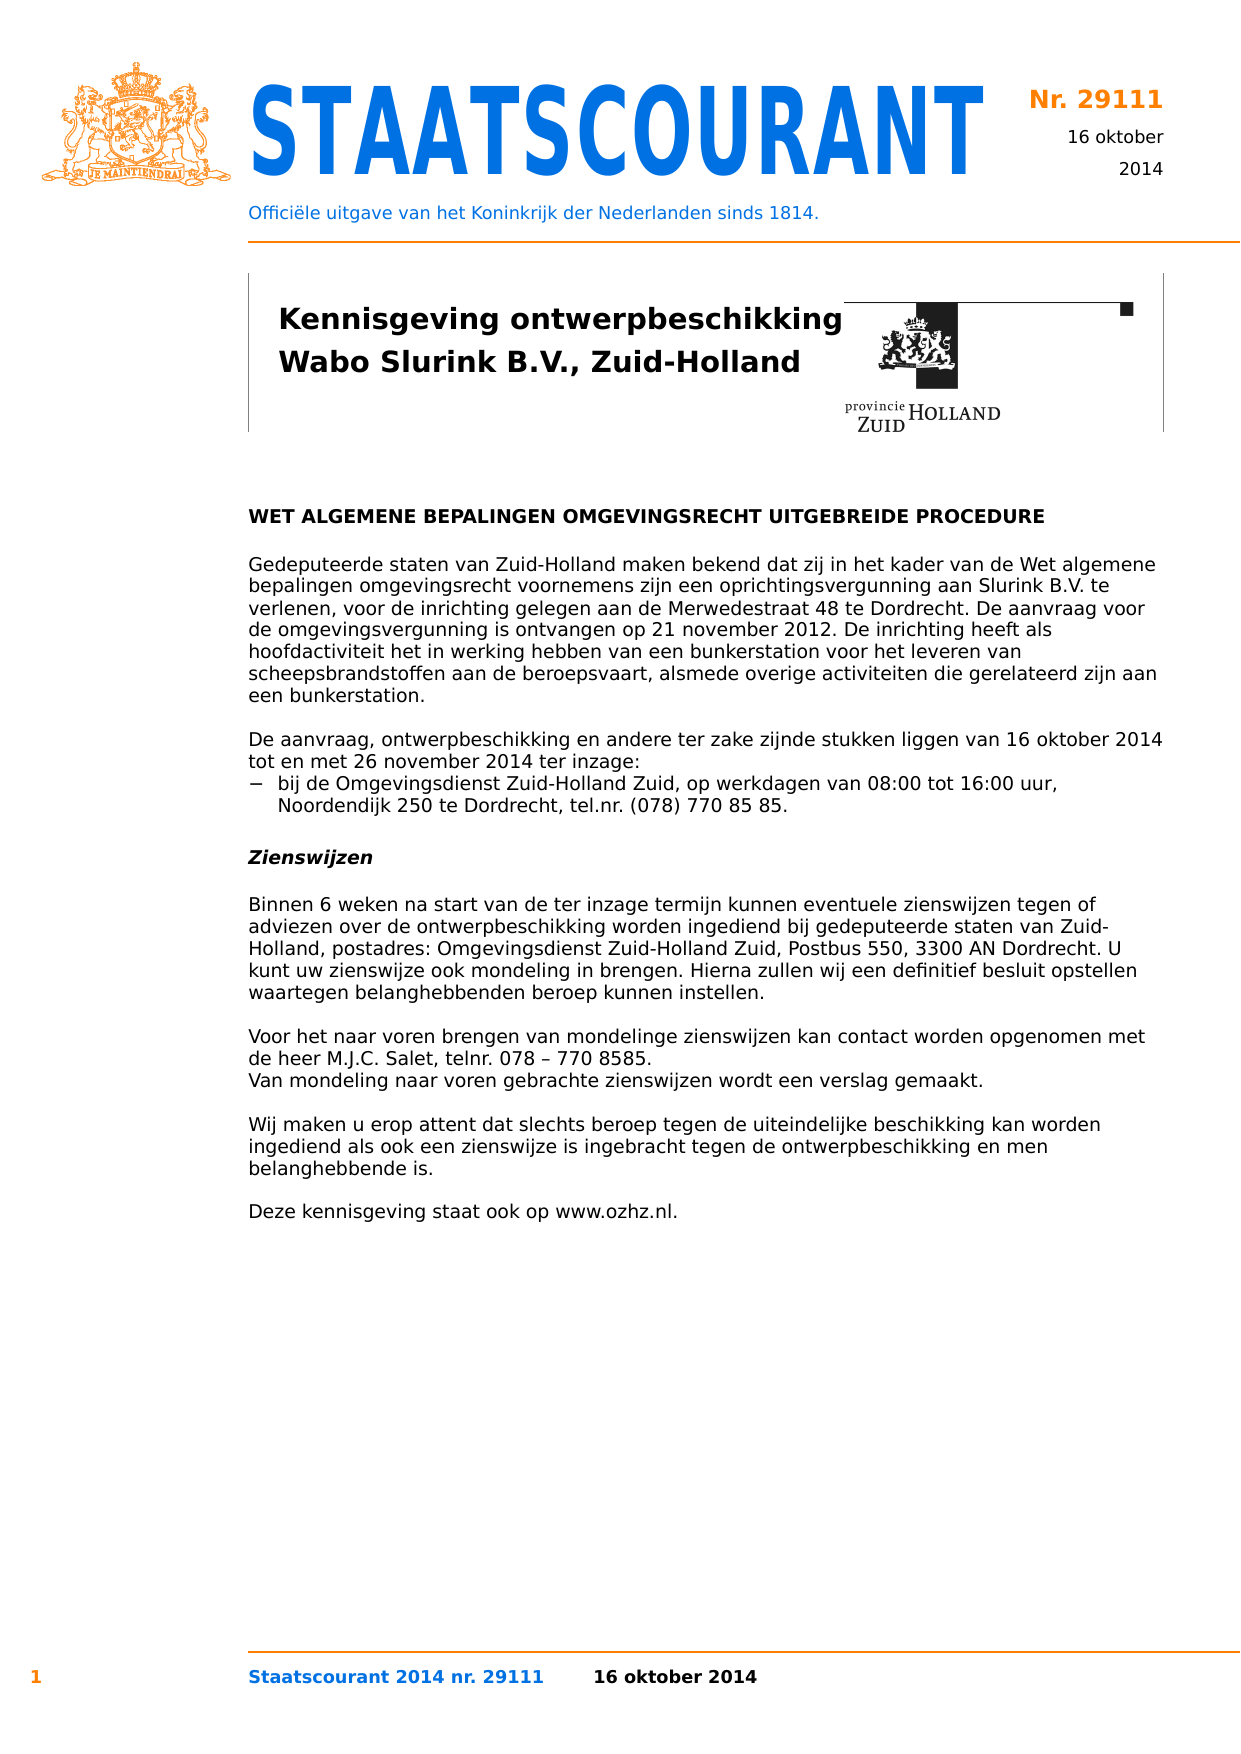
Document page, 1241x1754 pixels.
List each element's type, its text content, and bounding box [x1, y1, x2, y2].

table_cell Officiële uitgave van het Koninkrijk der Nederlanden sinds 1814. [248, 203, 1240, 241]
table_header STAATSCOURANT [248, 62, 998, 203]
table_header Nr. 29111 [998, 62, 1240, 121]
subtitle Zienswijzen [248, 847, 1163, 869]
table_cell 16 oktober [998, 121, 1240, 153]
text Binnen 6 weken na start van de ter inzage termijn kunnen eventuele zienswijzen tegen of adviezen over de ontwerpbeschikking worden ingediend bij gedeputeerde staten van Zuid-Holland, postadres: Omgevingsdienst Zuid-Holland Zuid, Postbus 550, 3300 AN Dordrecht. U kunt uw zienswijze ook mondeling in brengen. Hierna zullen wij een definitief besluit opstellen waartegen belanghebbenden beroep kunnen instellen. [248, 894, 1163, 1004]
picture [41, 62, 231, 186]
text Wij maken u erop attent dat slechts beroep tegen de uiteindelijke beschikking kan worden ingediend als ook een zienswijze is ingebracht tegen de ontwerpbeschikking en men belanghebbende is. [248, 1114, 1163, 1179]
subtitle WET ALGEMENE BEPALINGEN OMGEVINGSRECHT UITGEBREIDE PROCEDURE [248, 506, 1163, 528]
text − bij de Omgevingsdienst Zuid-Holland Zuid, op werkdagen van 08:00 tot 16:00 uur, Noordendijk 250 te Dordrecht, tel.nr. (078) 770 85 85. [248, 773, 1163, 817]
text Voor het naar voren brengen van mondelinge zienswijzen kan contact worden opgenomen met de heer M.J.C. Salet, telnr. 078 – 770 8585. [248, 1026, 1163, 1070]
table_cell 2014 [998, 153, 1240, 203]
subtitle Kennisgeving ontwerpbeschikking Wabo Slurink B.V., Zuid-Holland [249, 273, 1163, 432]
text Gedeputeerde staten van Zuid-Holland maken bekend dat zij in het kader van de Wet algemene bepalingen omgevingsrecht voornemens zijn een oprichtingsvergunning aan Slurink B.V. te verlenen, voor de inrichting gelegen aan de Merwedestraat 48 te Dordrecht. De aanvraag voor de omgevingsvergunning is ontvangen op 21 november 2012. De inrichting heeft als hoofdactiviteit het in werking hebben van een bunkerstation voor het leveren van scheepsbrandstoffen aan de beroepsvaart, alsmede overige activiteiten die gerelateerd zijn aan een bunkerstation. [248, 553, 1163, 707]
text De aanvraag, ontwerpbeschikking en andere ter zake zijnde stukken liggen van 16 oktober 2014 tot en met 26 november 2014 ter inzage: [248, 729, 1163, 773]
text Van mondeling naar voren gebrachte zienswijzen wordt een verslag gemaakt. [248, 1070, 1163, 1092]
table_header [25, 62, 248, 241]
picture [844, 302, 1134, 433]
text Deze kennisgeving staat ook op www.ozhz.nl. [248, 1201, 1163, 1223]
